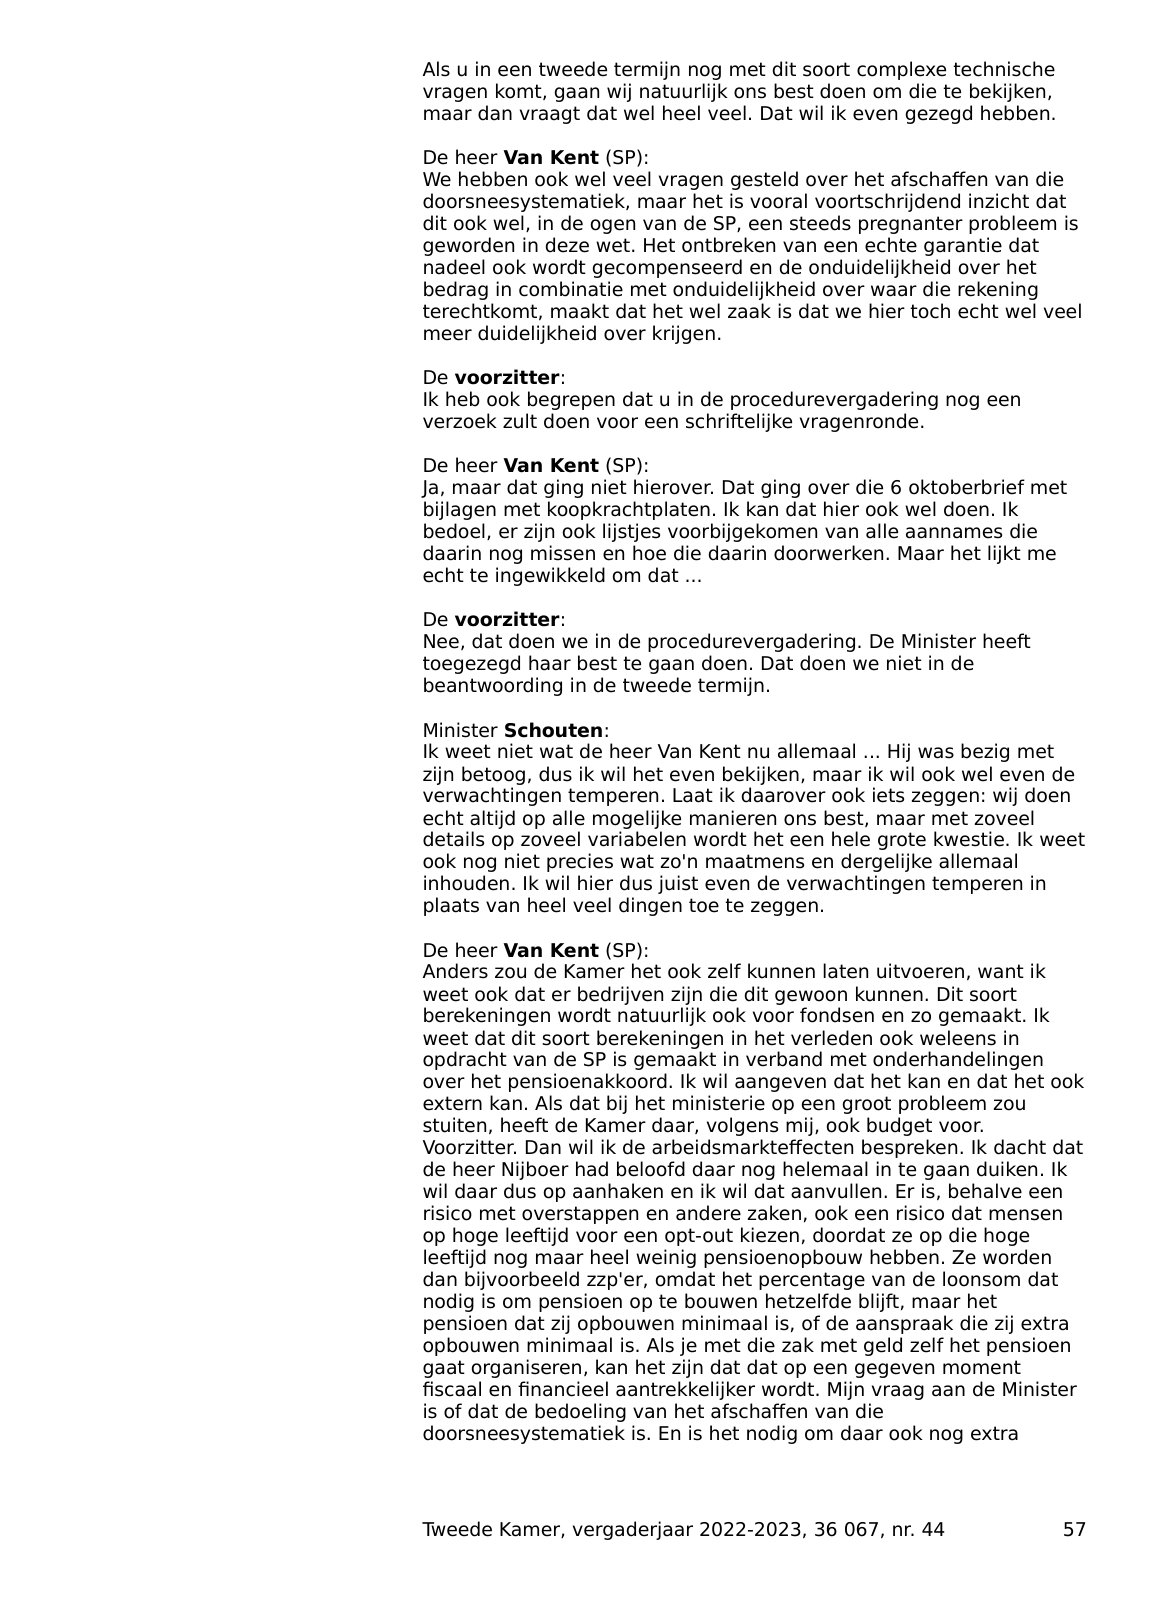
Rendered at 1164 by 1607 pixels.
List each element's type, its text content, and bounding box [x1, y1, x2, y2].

text Anders zou de Kamer het ook zelf kunnen laten uitvoeren, want ik weet ook dat er bedrijven zijn die dit gewoon kunnen. Dit soort berekeningen wordt natuurlijk ook voor fondsen en zo gemaakt. Ik weet dat dit soort berekeningen in het verleden ook weleens in opdracht van de SP is gemaakt in verband met onderhandelingen over het pensioenakkoord. Ik wil aangeven dat het kan en dat het ook extern kan. Als dat bij het ministerie op een groot probleem zou stuiten, heeft de Kamer daar, volgens mij, ook budget voor. [422, 961, 1087, 1137]
text De heer Van Kent (SP): [422, 939, 1087, 961]
text Ik heb ook begrepen dat u in de procedurevergadering nog een verzoek zult doen voor een schriftelijke vragenronde. [422, 389, 1087, 433]
text Nee, dat doen we in de procedurevergadering. De Minister heeft toegezegd haar best te gaan doen. Dat doen we niet in de beantwoording in de tweede termijn. [422, 631, 1087, 697]
text De heer Van Kent (SP): [422, 455, 1087, 477]
text Minister Schouten: [422, 719, 1087, 741]
text We hebben ook wel veel vragen gesteld over het afschaffen van die doorsneesystematiek, maar het is vooral voortschrijdend inzicht dat dit ook wel, in de ogen van de SP, een steeds pregnanter probleem is geworden in deze wet. Het ontbreken van een echte garantie dat nadeel ook wordt gecompenseerd en de onduidelijkheid over het bedrag in combinatie met onduidelijkheid over waar die rekening terechtkomt, maakt dat het wel zaak is dat we hier toch echt wel veel meer duidelijkheid over krijgen. [422, 169, 1087, 345]
text De voorzitter: [422, 367, 1087, 389]
text Ik weet niet wat de heer Van Kent nu allemaal ... Hij was bezig met zijn betoog, dus ik wil het even bekijken, maar ik wil ook wel even de verwachtingen temperen. Laat ik daarover ook iets zeggen: wij doen echt altijd op alle mogelijke manieren ons best, maar met zoveel details op zoveel variabelen wordt het een hele grote kwestie. Ik weet ook nog niet precies wat zo'n maatmens en dergelijke allemaal inhouden. Ik wil hier dus juist even de verwachtingen temperen in plaats van heel veel dingen toe te zeggen. [422, 741, 1087, 917]
text De heer Van Kent (SP): [422, 147, 1087, 169]
text De voorzitter: [422, 609, 1087, 631]
text Ja, maar dat ging niet hierover. Dat ging over die 6 oktoberbrief met bijlagen met koopkrachtplaten. Ik kan dat hier ook wel doen. Ik bedoel, er zijn ook lijstjes voorbijgekomen van alle aannames die daarin nog missen en hoe die daarin doorwerken. Maar het lijkt me echt te ingewikkeld om dat ... [422, 477, 1087, 587]
text Als u in een tweede termijn nog met dit soort complexe technische vragen komt, gaan wij natuurlijk ons best doen om die te bekijken, maar dan vraagt dat wel heel veel. Dat wil ik even gezegd hebben. [422, 59, 1087, 125]
text Voorzitter. Dan wil ik de arbeidsmarkteffecten bespreken. Ik dacht dat de heer Nijboer had beloofd daar nog helemaal in te gaan duiken. Ik wil daar dus op aanhaken en ik wil dat aanvullen. Er is, behalve een risico met overstappen en andere zaken, ook een risico dat mensen op hoge leeftijd voor een opt-out kiezen, doordat ze op die hoge leeftijd nog maar heel weinig pensioenopbouw hebben. Ze worden dan bijvoorbeeld zzp'er, omdat het percentage van de loonsom dat nodig is om pensioen op te bouwen hetzelfde blijft, maar het pensioen dat zij opbouwen minimaal is, of de aanspraak die zij extra opbouwen minimaal is. Als je met die zak met geld zelf het pensioen gaat organiseren, kan het zijn dat dat op een gegeven moment fiscaal en financieel aantrekkelijker wordt. Mijn vraag aan de Minister is of dat de bedoeling van het afschaffen van die doorsneesystematiek is. En is het nodig om daar ook nog extra [422, 1137, 1087, 1445]
